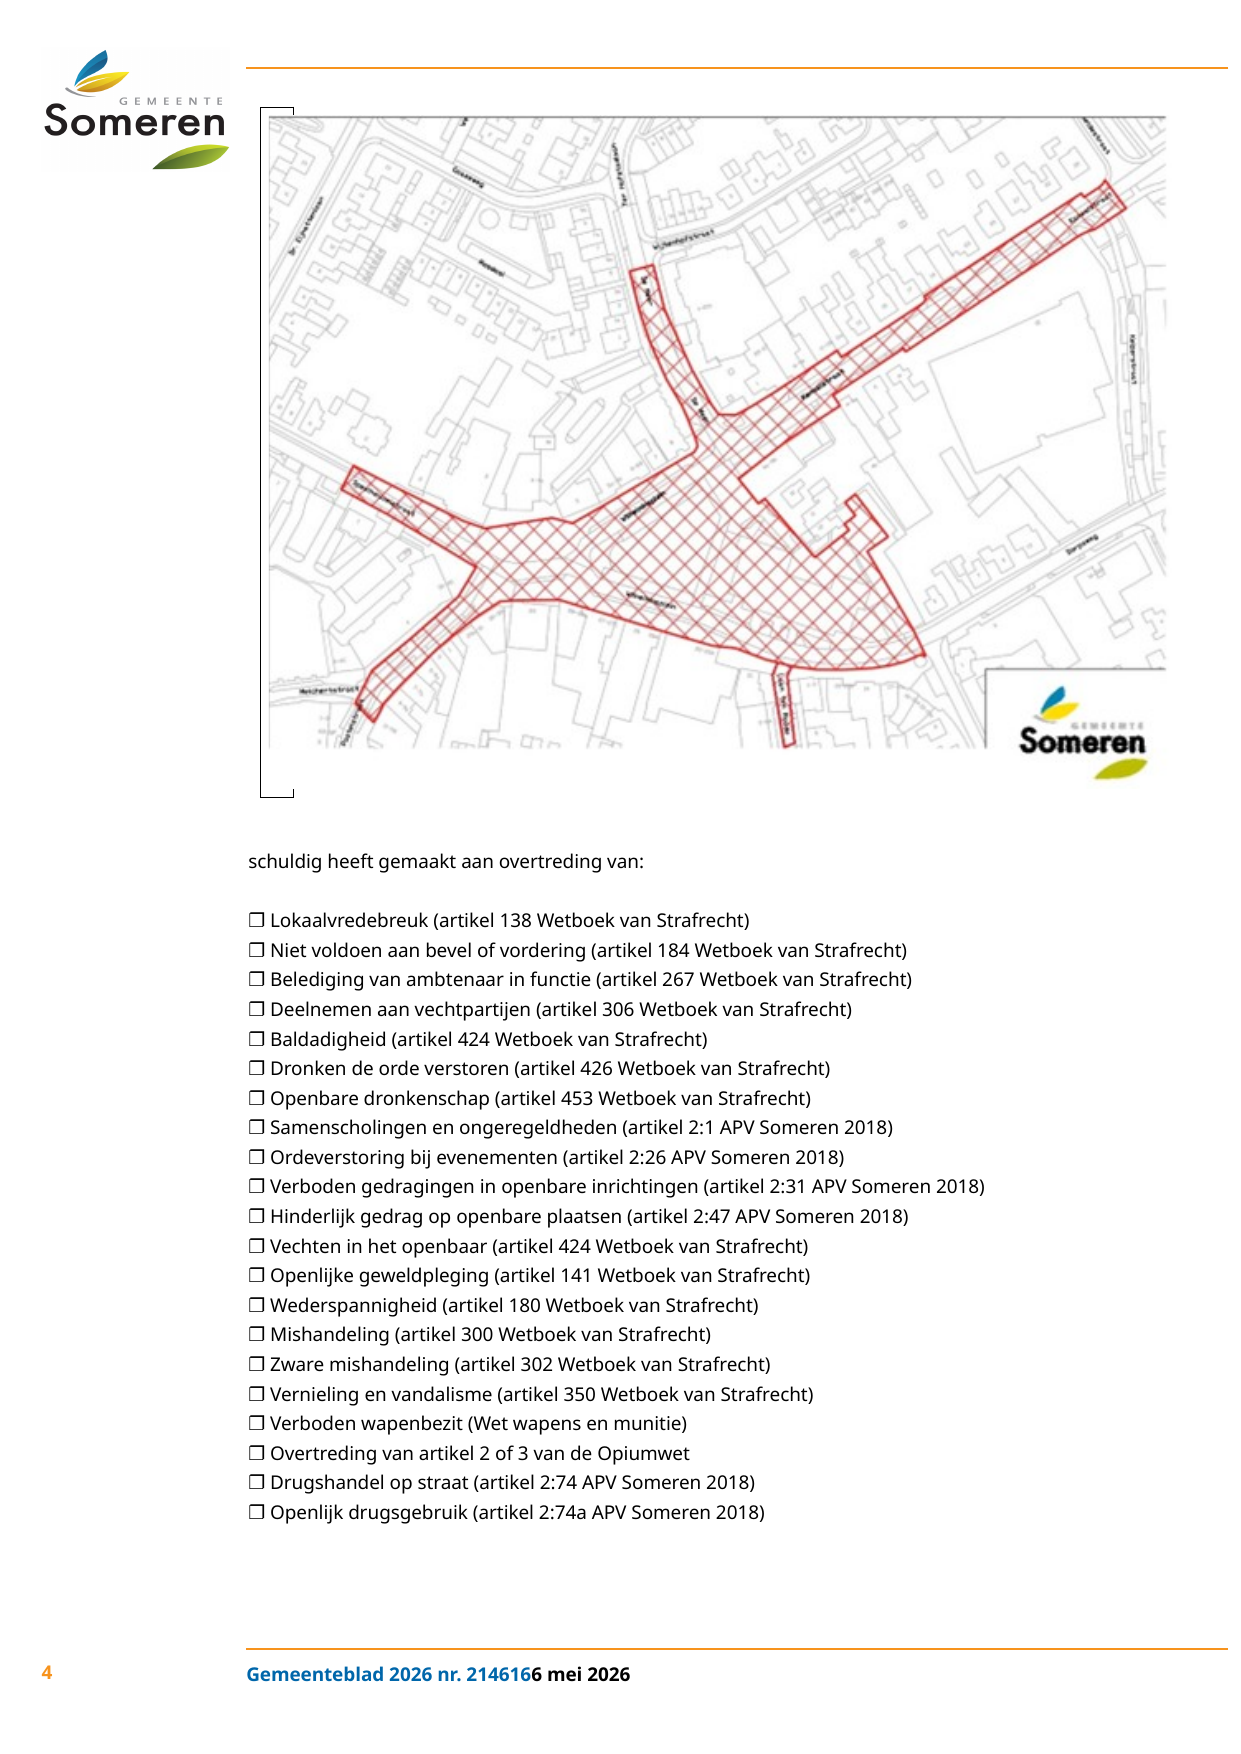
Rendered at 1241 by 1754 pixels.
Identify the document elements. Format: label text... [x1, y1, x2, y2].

text ❐ Verboden gedragingen in openbare inrichtingen (artikel 2:31 APV Someren 2018) [248, 1174, 1152, 1199]
text ❐ Zware mishandeling (artikel 302 Wetboek van Strafrecht) [248, 1351, 1152, 1377]
text ❐ Mishandeling (artikel 300 Wetboek van Strafrecht) [248, 1322, 1152, 1347]
text ❐ Wederspannigheid (artikel 180 Wetboek van Strafrecht) [248, 1292, 1152, 1318]
text ❐ Niet voldoen aan bevel of vordering (artikel 184 Wetboek van Strafrecht) [248, 937, 1152, 963]
text ❐ Verboden wapenbezit (Wet wapens en munitie) [248, 1410, 1152, 1436]
text ❐ Overtreding van artikel 2 of 3 van de Opiumwet [248, 1440, 1152, 1466]
text ❐ Belediging van ambtenaar in functie (artikel 267 Wetboek van Strafrecht) [248, 967, 1152, 992]
text ❐ Openlijk drugsgebruik (artikel 2:74a APV Someren 2018) [248, 1499, 1152, 1525]
text ❐ Baldadigheid (artikel 424 Wetboek van Strafrecht) [248, 1026, 1152, 1052]
text ❐ Dronken de orde verstoren (artikel 426 Wetboek van Strafrecht) [248, 1055, 1152, 1081]
picture [268, 115, 1173, 789]
text ❐ Vechten in het openbaar (artikel 424 Wetboek van Strafrecht) [248, 1233, 1152, 1259]
text ❐ Ordeverstoring bij evenementen (artikel 2:26 APV Someren 2018) [248, 1144, 1152, 1170]
text schuldig heeft gemaakt aan overtreding van: [248, 848, 1152, 874]
text ❐ Deelnemen aan vechtpartijen (artikel 306 Wetboek van Strafrecht) [248, 996, 1152, 1022]
picture [41, 47, 231, 172]
text ❐ Lokaalvredebreuk (artikel 138 Wetboek van Strafrecht) [248, 907, 1152, 933]
text ❐ Drugshandel op straat (artikel 2:74 APV Someren 2018) [248, 1469, 1152, 1495]
text ❐ Openlijke geweldpleging (artikel 141 Wetboek van Strafrecht) [248, 1262, 1152, 1288]
text ❐ Samenscholingen en ongeregeldheden (artikel 2:1 APV Someren 2018) [248, 1114, 1152, 1140]
text ❐ Openbare dronkenschap (artikel 453 Wetboek van Strafrecht) [248, 1085, 1152, 1111]
text ❐ Vernieling en vandalisme (artikel 350 Wetboek van Strafrecht) [248, 1381, 1152, 1407]
text ❐ Hinderlijk gedrag op openbare plaatsen (artikel 2:47 APV Someren 2018) [248, 1203, 1152, 1229]
